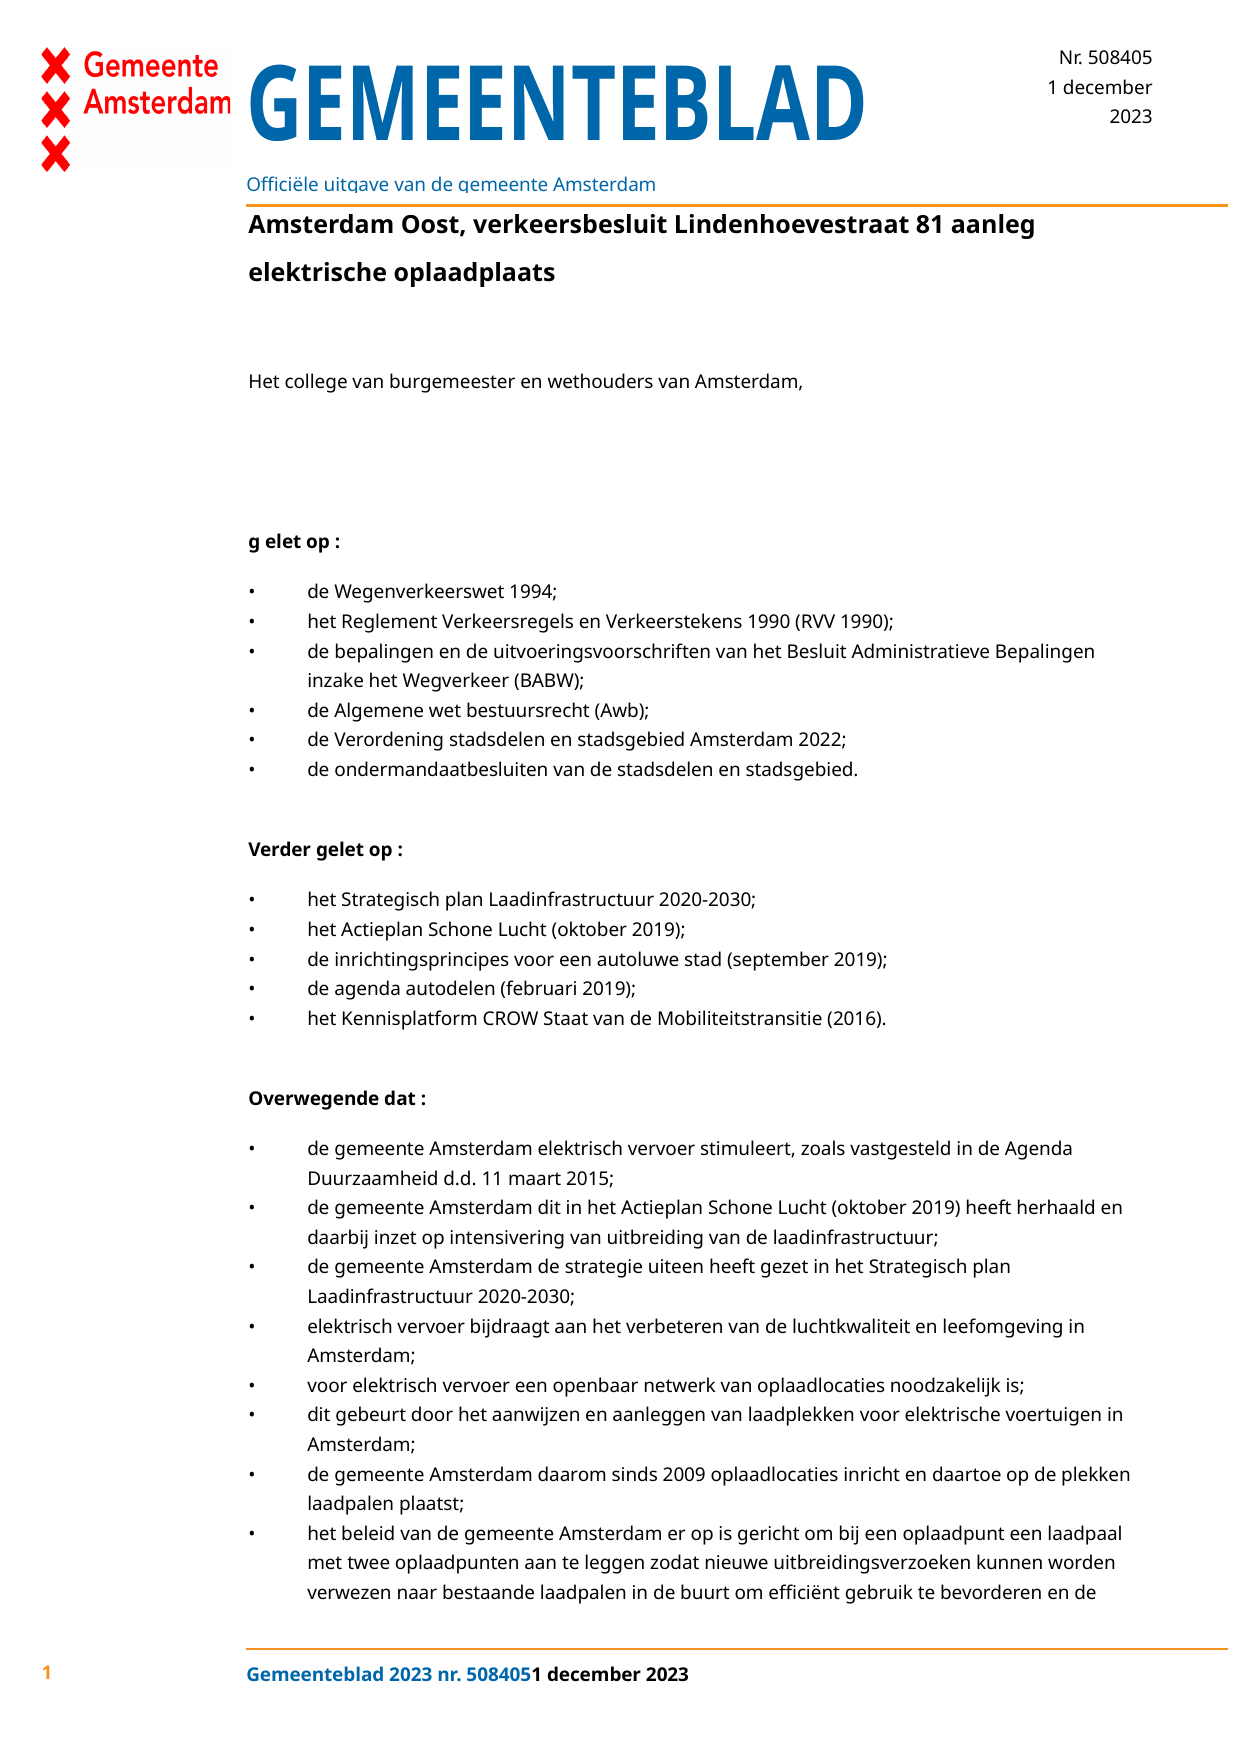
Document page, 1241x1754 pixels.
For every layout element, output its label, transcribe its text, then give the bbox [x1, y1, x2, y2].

list het Reglement Verkeersregels en Verkeerstekens 1990 (RVV 1990); [248, 608, 1152, 634]
text Verder gelet op : [248, 836, 1152, 862]
list de bepalingen en de uitvoeringsvoorschriften van het Besluit Administratieve Bepalingen inzake het Wegverkeer (BABW); [248, 638, 1152, 693]
list het beleid van de gemeente Amsterdam er op is gericht om bij een oplaadpunt een laadpaal met twee oplaadpunten aan te leggen zodat nieuwe uitbreidingsverzoeken kunnen worden verwezen naar bestaande laadpalen in de buurt om efficiënt gebruik te bevorderen en de [248, 1520, 1152, 1605]
text Overwegende dat : [248, 1085, 1152, 1111]
list de gemeente Amsterdam de strategie uiteen heeft gezet in het Strategisch plan Laadinfrastructuur 2020-2030; [248, 1254, 1152, 1309]
list voor elektrisch vervoer een openbaar netwerk van oplaadlocaties noodzakelijk is; [248, 1372, 1152, 1398]
list het Strategisch plan Laadinfrastructuur 2020-2030; [248, 887, 1152, 912]
picture [41, 47, 231, 172]
list de gemeente Amsterdam elektrisch vervoer stimuleert, zoals vastgesteld in de Agenda Duurzaamheid d.d. 11 maart 2015; [248, 1135, 1152, 1191]
list de Wegenverkeerswet 1994; [248, 579, 1152, 604]
list het Kennisplatform CROW Staat van de Mobiliteitstransitie (2016). [248, 1005, 1152, 1031]
list de Verordening stadsdelen en stadsgebied Amsterdam 2022; [248, 727, 1152, 752]
list elektrisch vervoer bijdraagt aan het verbeteren van de luchtkwaliteit en leefomgeving in Amsterdam; [248, 1313, 1152, 1368]
list de gemeente Amsterdam daarom sinds 2009 oplaadlocaties inricht en daartoe op de plekken laadpalen plaatst; [248, 1461, 1152, 1516]
list de Algemene wet bestuursrecht (Awb); [248, 697, 1152, 723]
list de ondermandaatbesluiten van de stadsdelen en stadsgebied. [248, 756, 1152, 782]
list de gemeente Amsterdam dit in het Actieplan Schone Lucht (oktober 2019) heeft herhaald en daarbij inzet op intensivering van uitbreiding van de laadinfrastructuur; [248, 1194, 1152, 1250]
list de inrichtingsprincipes voor een autoluwe stad (september 2019); [248, 946, 1152, 971]
text Amsterdam Oost, verkeersbesluit Lindenhoevestraat 81 aanleg elektrische oplaadplaats [248, 207, 1152, 288]
text g elet op : [248, 528, 1152, 554]
list dit gebeurt door het aanwijzen en aanleggen van laadplekken voor elektrische voertuigen in Amsterdam; [248, 1402, 1152, 1457]
text Het college van burgemeester en wethouders van Amsterdam, [248, 368, 1152, 394]
list de agenda autodelen (februari 2019); [248, 975, 1152, 1001]
list het Actieplan Schone Lucht (oktober 2019); [248, 916, 1152, 942]
